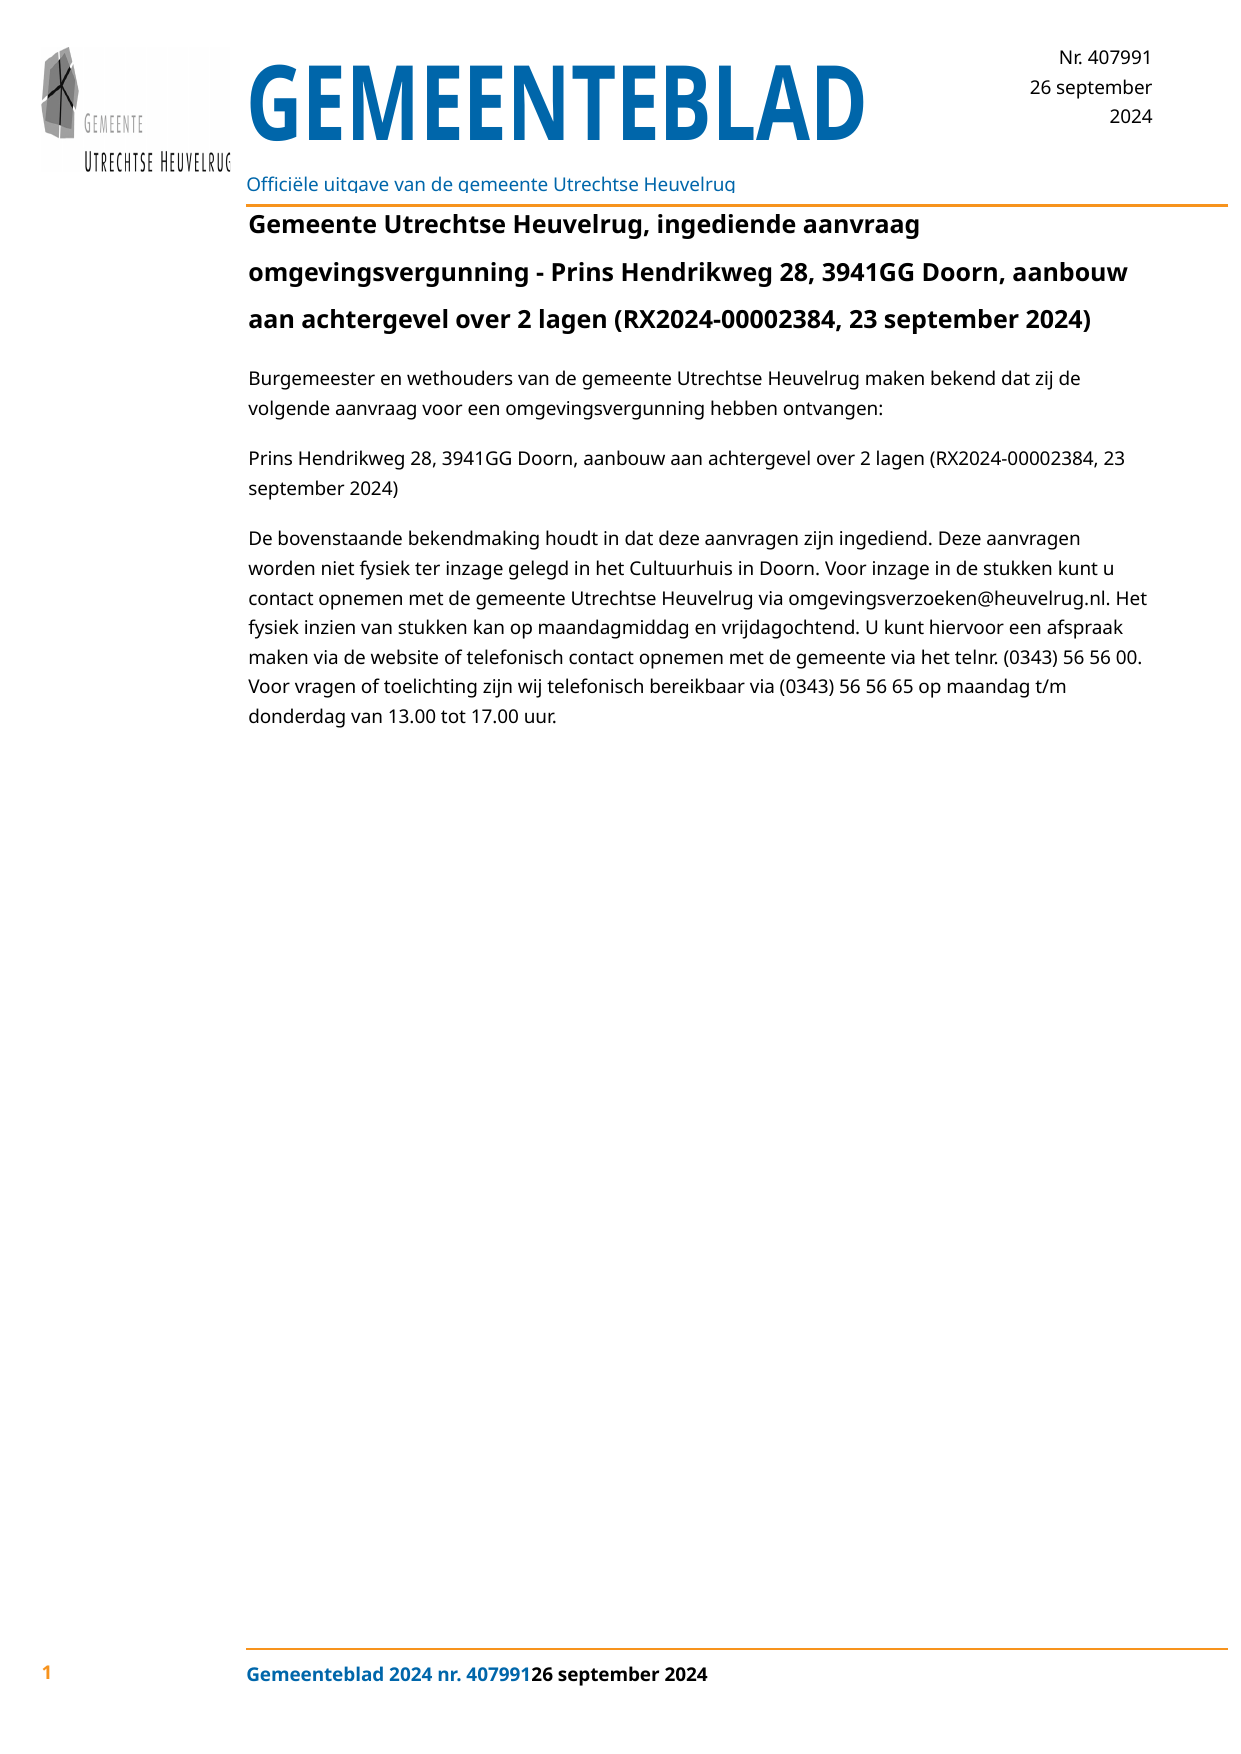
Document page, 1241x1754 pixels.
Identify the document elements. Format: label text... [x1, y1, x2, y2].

text De bovenstaande bekendmaking houdt in dat deze aanvragen zijn ingediend. Deze aanvragen worden niet fysiek ter inzage gelegd in het Cultuurhuis in Doorn. Voor inzage in de stukken kunt u contact opnemen met de gemeente Utrechtse Heuvelrug via omgevingsverzoeken@heuvelrug.nl. Het fysiek inzien van stukken kan op maandagmiddag en vrijdagochtend. U kunt hiervoor een afspraak maken via de website of telefonisch contact opnemen met de gemeente via het telnr. (0343) 56 56 00. Voor vragen of toelichting zijn wij telefonisch bereikbaar via (0343) 56 56 65 op maandag t/m donderdag van 13.00 tot 17.00 uur. [248, 526, 1152, 729]
text Burgemeester en wethouders van de gemeente Utrechtse Heuvelrug maken bekend dat zij de volgende aanvraag voor een omgevingsvergunning hebben ontvangen: [248, 366, 1152, 421]
text Gemeente Utrechtse Heuvelrug, ingediende aanvraag omgevingsvergunning - Prins Hendrikweg 28, 3941GG Doorn, aanbouw aan achtergevel over 2 lagen (RX2024-00002384, 23 september 2024) [248, 207, 1152, 336]
text Prins Hendrikweg 28, 3941GG Doorn, aanbouw aan achtergevel over 2 lagen (RX2024-00002384, 23 september 2024) [248, 446, 1152, 501]
picture [41, 47, 231, 172]
